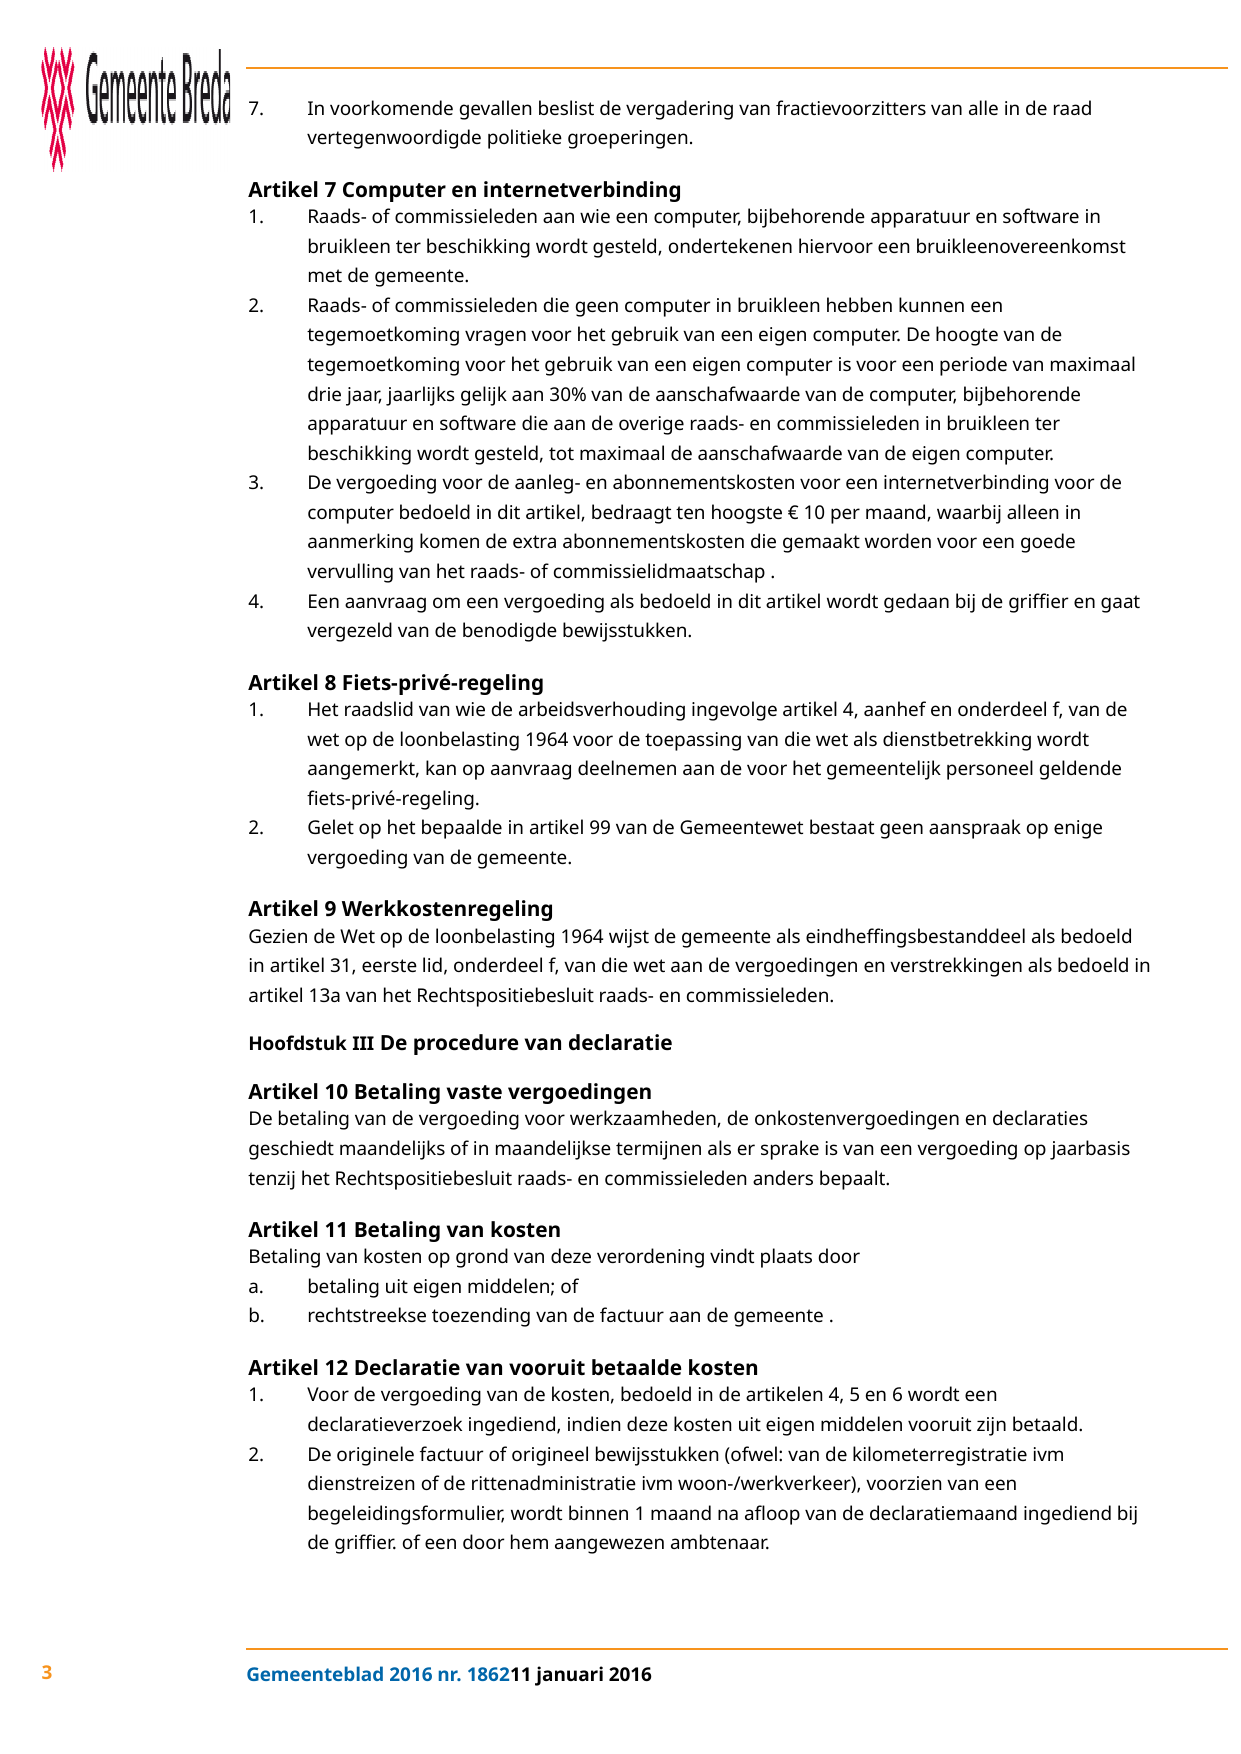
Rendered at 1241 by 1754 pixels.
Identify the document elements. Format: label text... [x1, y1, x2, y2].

list Voor de vergoeding van de kosten, bedoeld in de artikelen 4, 5 en 6 wordt een declaratieverzoek ingediend, indien deze kosten uit eigen middelen vooruit zijn betaald. [248, 1382, 1152, 1437]
list In voorkomende gevallen beslist de vergadering van fractievoorzitters van alle in de raad vertegenwoordigde politieke groeperingen. [248, 95, 1152, 150]
list Raads- of commissieleden die geen computer in bruikleen hebben kunnen een tegemoetkoming vragen voor het gebruik van een eigen computer. De hoogte van de tegemoetkoming voor het gebruik van een eigen computer is voor een periode van maximaal drie jaar, jaarlijks gelijk aan 30% van de aanschafwaarde van de computer, bijbehorende apparatuur en software die aan de overige raads- en commissieleden in bruikleen ter beschikking wordt gesteld, tot maximaal de aanschafwaarde van de eigen computer. [248, 292, 1152, 466]
list rechtstreekse toezending van de factuur aan de gemeente . [248, 1303, 1152, 1328]
text Artikel 10 Betaling vaste vergoedingen [248, 1077, 1152, 1106]
text Artikel 9 Werkkostenregeling [248, 894, 1152, 923]
text Artikel 8 Fiets-privé-regeling [248, 668, 1152, 696]
picture [41, 47, 231, 172]
list Gelet op het bepaalde in artikel 99 van de Gemeentewet bestaat geen aanspraak op enige vergoeding van de gemeente. [248, 814, 1152, 870]
text Hoofdstuk III De procedure van declaratie [248, 1028, 1152, 1056]
list Raads- of commissieleden aan wie een computer, bijbehorende apparatuur en software in bruikleen ter beschikking wordt gesteld, ondertekenen hiervoor een bruikleenovereenkomst met de gemeente. [248, 203, 1152, 288]
text Artikel 7 Computer en internetverbinding [248, 175, 1152, 203]
list De vergoeding voor de aanleg- en abonnementskosten voor een internetverbinding voor de computer bedoeld in dit artikel, bedraagt ten hoogste € 10 per maand, waarbij alleen in aanmerking komen de extra abonnementskosten die gemaakt worden voor een goede vervulling van het raads- of commissielidmaatschap . [248, 469, 1152, 584]
list betaling uit eigen middelen; of [248, 1273, 1152, 1299]
list Het raadslid van wie de arbeidsverhouding ingevolge artikel 4, aanhef en onderdeel f, van de wet op de loonbelasting 1964 voor de toepassing van die wet als dienstbetrekking wordt aangemerkt, kan op aanvraag deelnemen aan de voor het gemeentelijk personeel geldende fiets-privé-regeling. [248, 696, 1152, 811]
list De originele factuur of origineel bewijsstukken (ofwel: van de kilometerregistratie ivm dienstreizen of de rittenadministratie ivm woon-/werkverkeer), voorzien van een begeleidingsformulier, wordt binnen 1 maand na afloop van de declaratiemaand ingediend bij de griffier. of een door hem aangewezen ambtenaar. [248, 1441, 1152, 1555]
text Gezien de Wet op de loonbelasting 1964 wijst de gemeente als eindheffingsbestanddeel als bedoeld in artikel 31, eerste lid, onderdeel f, van die wet aan de vergoedingen en verstrekkingen als bedoeld in artikel 13a van het Rechtspositiebesluit raads- en commissieleden. [248, 923, 1152, 1008]
text Betaling van kosten op grond van deze verordening vindt plaats door [248, 1243, 1152, 1269]
list Een aanvraag om een vergoeding als bedoeld in dit artikel wordt gedaan bij de griffier en gaat vergezeld van de benodigde bewijsstukken. [248, 588, 1152, 643]
text De betaling van de vergoeding voor werkzaamheden, de onkostenvergoedingen en declaraties geschiedt maandelijks of in maandelijkse termijnen als er sprake is van een vergoeding op jaarbasis tenzij het Rechtspositiebesluit raads- en commissieleden anders bepaalt. [248, 1106, 1152, 1190]
text Artikel 11 Betaling van kosten [248, 1215, 1152, 1243]
text Artikel 12 Declaratie van vooruit betaalde kosten [248, 1353, 1152, 1382]
